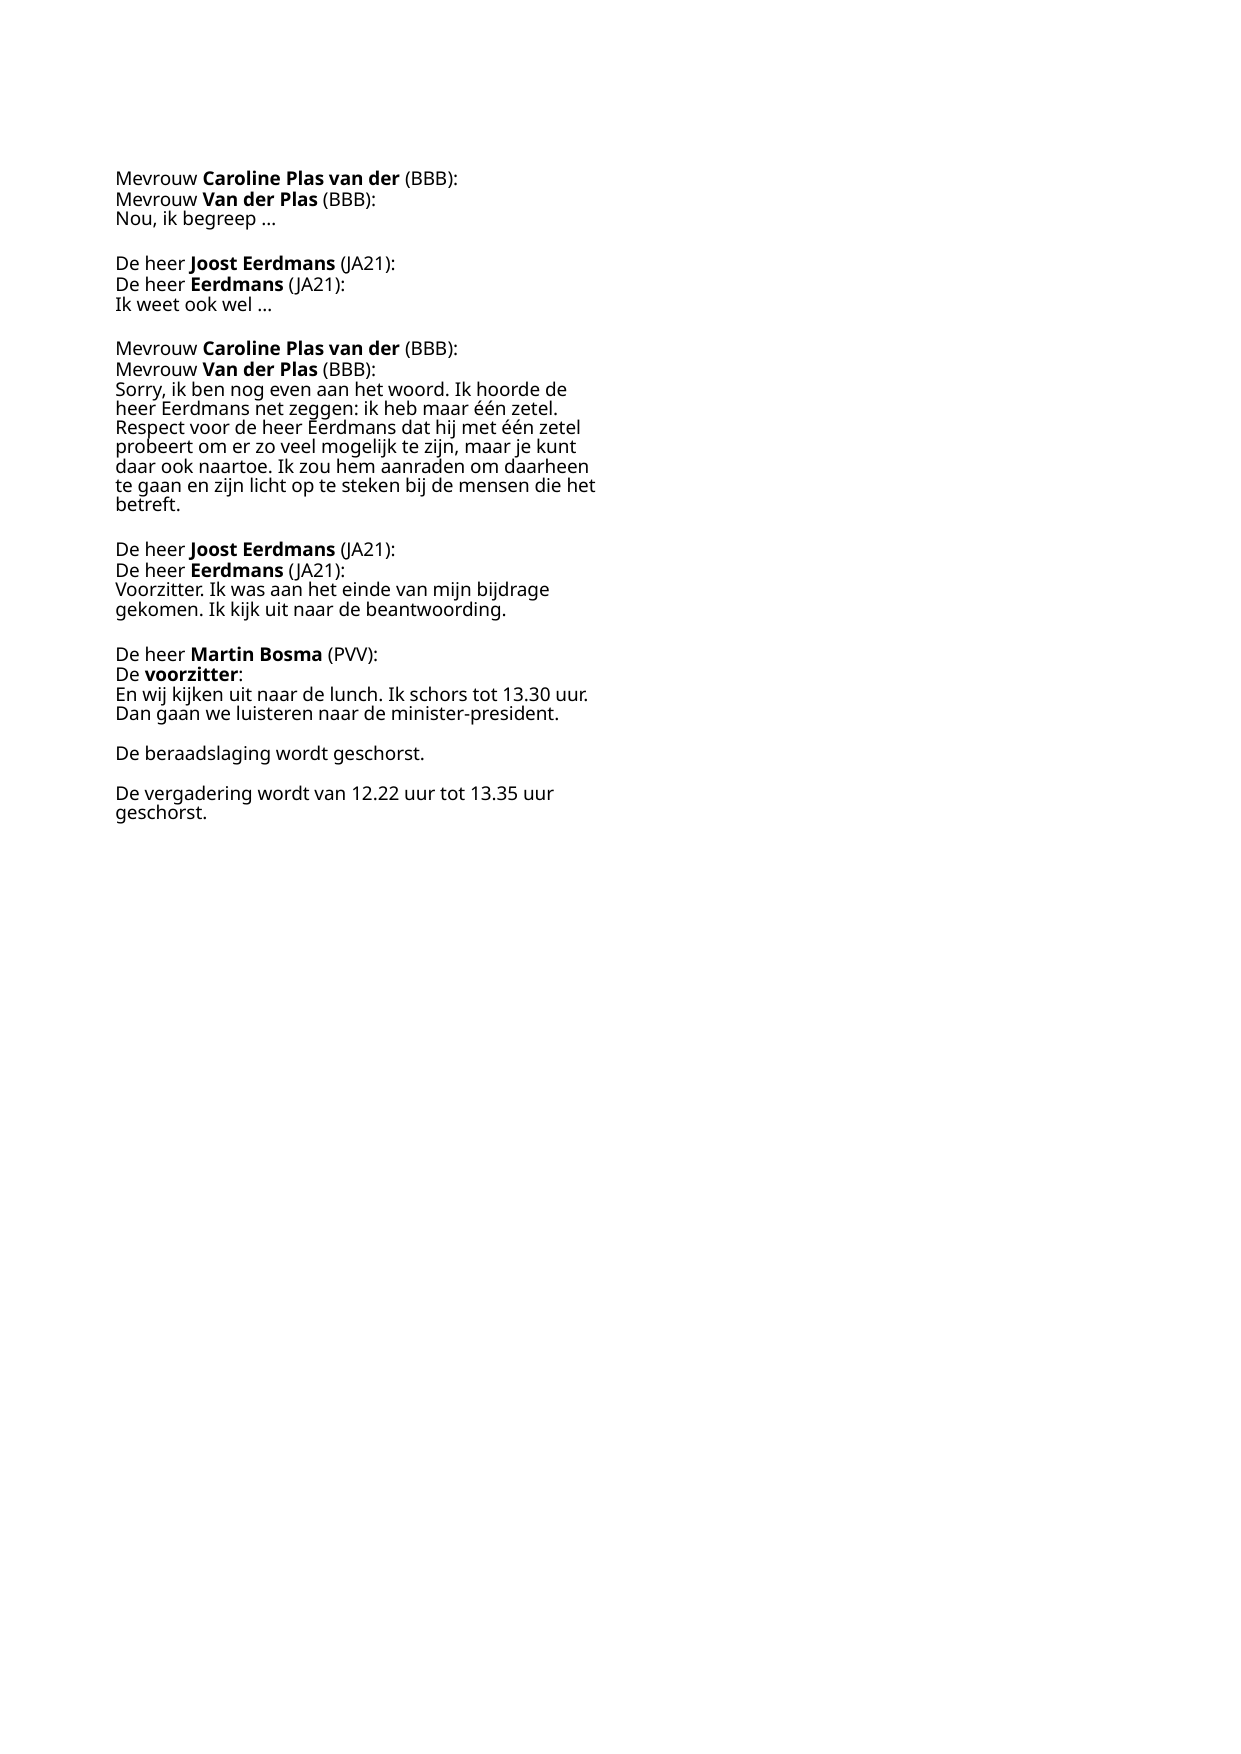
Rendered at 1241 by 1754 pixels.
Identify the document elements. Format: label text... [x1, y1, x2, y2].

text Nou, ik begreep … [115, 210, 605, 230]
text Mevrouw Caroline Plas van der (BBB): [115, 336, 605, 361]
text De heer Martin Bosma (PVV): [115, 641, 605, 666]
text Voorzitter. Ik was aan het einde van mijn bijdrage gekomen. Ik kijk uit naar de beantwoording. [115, 581, 605, 620]
text Mevrouw Caroline Plas van der (BBB): [115, 165, 605, 191]
text De heer Joost Eerdmans (JA21): [115, 251, 605, 276]
text De vergadering wordt van 12.22 uur tot 13.35 uur geschorst. [115, 785, 605, 824]
text Ik weet ook wel … [115, 296, 605, 315]
text Sorry, ik ben nog even aan het woord. Ik hoorde de heer Eerdmans net zeggen: ik heb maar één zetel. Respect voor de heer Eerdmans dat hij met één zetel probeert om er zo veel mogelijk te zijn, maar je kunt daar ook naartoe. Ik zou hem aanraden om daarheen te gaan en zijn licht op te steken bij de mensen die het betreft. [115, 381, 605, 516]
text De heer Eerdmans (JA21): [115, 562, 605, 581]
text Mevrouw Van der Plas (BBB): [115, 361, 605, 381]
text En wij kijken uit naar de lunch. Ik schors tot 13.30 uur. Dan gaan we luisteren naar de minister-president. [115, 686, 605, 724]
text De beraadslaging wordt geschorst. [115, 745, 605, 764]
text Mevrouw Van der Plas (BBB): [115, 191, 605, 210]
text De heer Eerdmans (JA21): [115, 276, 605, 296]
text De heer Joost Eerdmans (JA21): [115, 536, 605, 562]
text De voorzitter: [115, 666, 605, 686]
